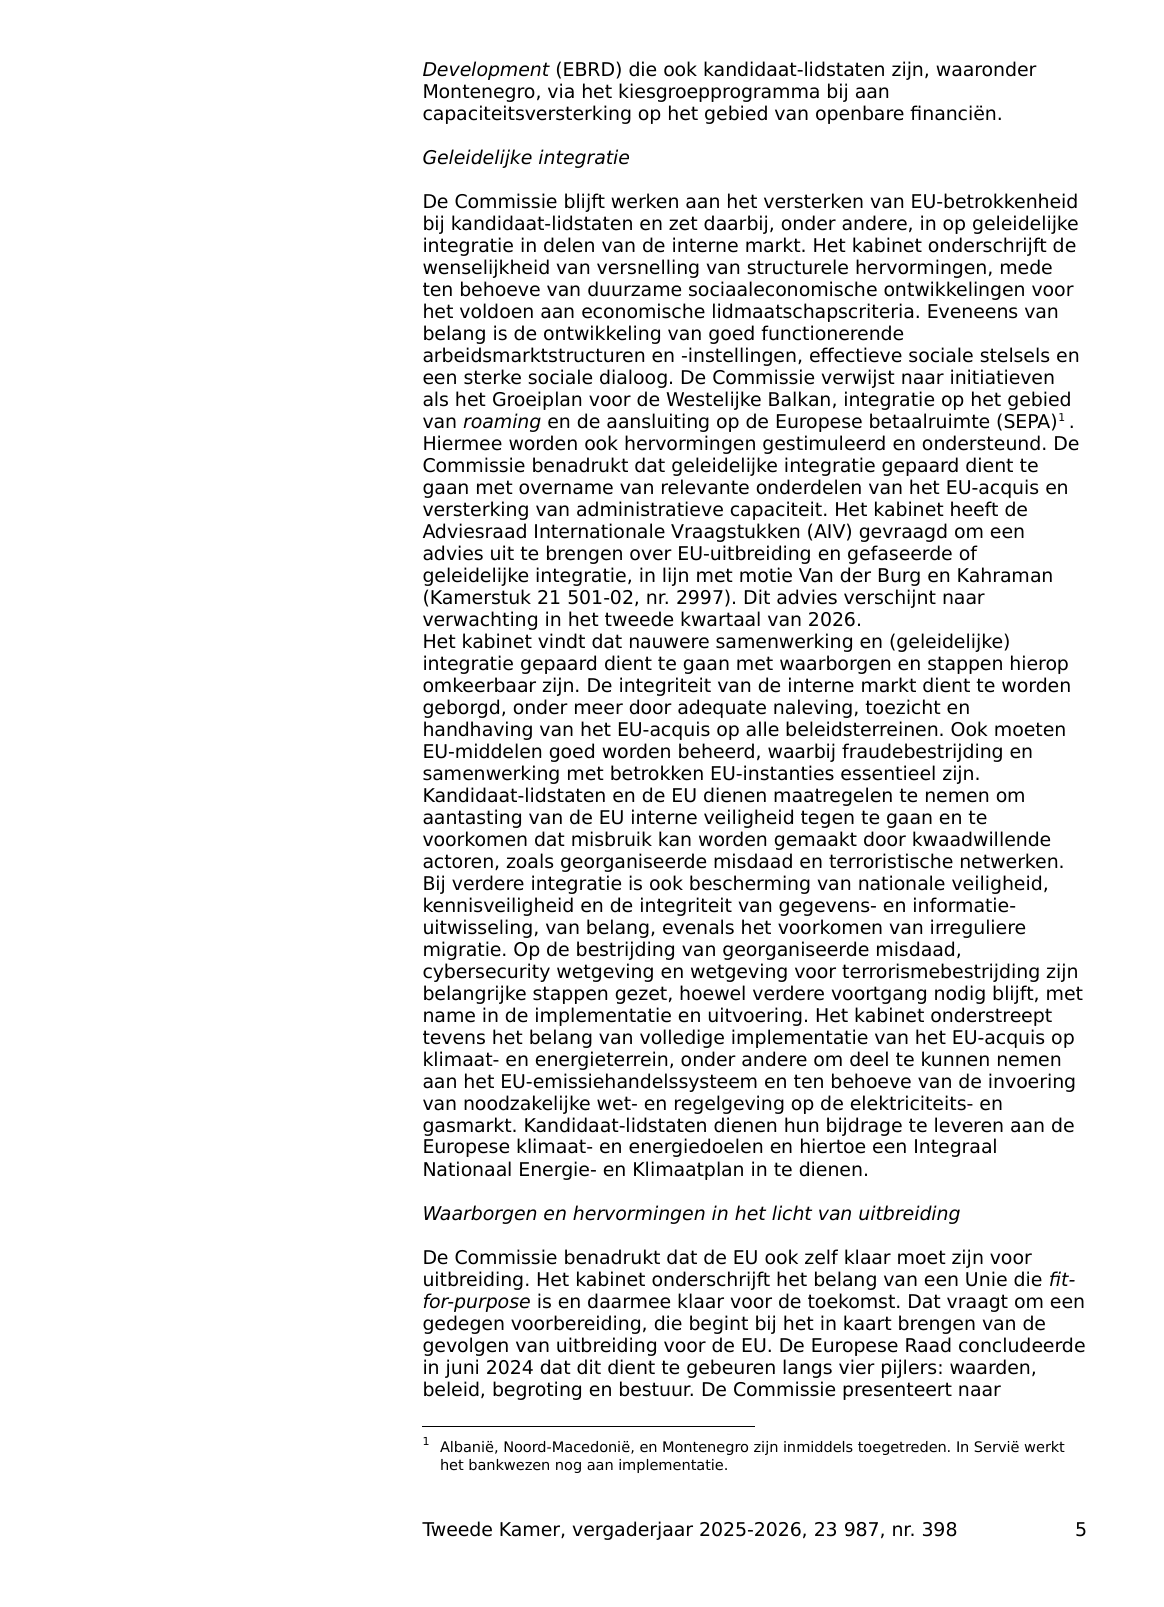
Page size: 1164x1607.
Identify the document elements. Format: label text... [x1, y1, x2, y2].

text Het kabinet vindt dat nauwere samenwerking en (geleidelijke) integratie gepaard dient te gaan met waarborgen en stappen hierop omkeerbaar zijn. De integriteit van de interne markt dient te worden geborgd, onder meer door adequate naleving, toezicht en handhaving van het EU-acquis op alle beleidsterreinen. Ook moeten EU-middelen goed worden beheerd, waarbij fraudebestrijding en samenwerking met betrokken EU-instanties essentieel zijn. Kandidaat-lidstaten en de EU dienen maatregelen te nemen om aantasting van de EU interne veiligheid tegen te gaan en te voorkomen dat misbruik kan worden gemaakt door kwaadwillende actoren, zoals georganiseerde misdaad en terroristische netwerken. Bij verdere integratie is ook bescherming van nationale veiligheid, kennisveiligheid en de integriteit van gegevens- en informatie-uitwisseling, van belang, evenals het voorkomen van irreguliere migratie. Op de bestrijding van georganiseerde misdaad, cybersecurity wetgeving en wetgeving voor terrorismebestrijding zijn belangrijke stappen gezet, hoewel verdere voortgang nodig blijft, met name in de implementatie en uitvoering. Het kabinet onderstreept tevens het belang van volledige implementatie van het EU-acquis op klimaat- en energieterrein, onder andere om deel te kunnen nemen aan het EU-emissiehandelssysteem en ten behoeve van de invoering van noodzakelijke wet- en regelgeving op de elektriciteits- en gasmarkt. Kandidaat-lidstaten dienen hun bijdrage te leveren aan de Europese klimaat- en energiedoelen en hiertoe een Integraal Nationaal Energie- en Klimaatplan in te dienen. [422, 631, 1087, 1180]
text Albanië, Noord-Macedonië, en Montenegro zijn inmiddels toegetreden. In Servië werkt het bankwezen nog aan implementatie. [422, 1435, 1087, 1474]
subtitle Geleidelijke integratie [422, 147, 1087, 169]
text De Commissie blijft werken aan het versterken van EU-betrokkenheid bij kandidaat-lidstaten en zet daarbij, onder andere, in op geleidelijke integratie in delen van de interne markt. Het kabinet onderschrijft de wenselijkheid van versnelling van structurele hervormingen, mede ten behoeve van duurzame sociaaleconomische ontwikkelingen voor het voldoen aan economische lidmaatschapscriteria. Eveneens van belang is de ontwikkeling van goed functionerende arbeidsmarktstructuren en -instellingen, effectieve sociale stelsels en een sterke sociale dialoog. De Commissie verwijst naar initiatieven als het Groeiplan voor de Westelijke Balkan, integratie op het gebied van roaming en de aansluiting op de Europese betaalruimte (SEPA). Hiermee worden ook hervormingen gestimuleerd en ondersteund. De Commissie benadrukt dat geleidelijke integratie gepaard dient te gaan met overname van relevante onderdelen van het EU-acquis en versterking van administratieve capaciteit. Het kabinet heeft de Adviesraad Internationale Vraagstukken (AIV) gevraagd om een advies uit te brengen over EU-uitbreiding en gefaseerde of geleidelijke integratie, in lijn met motie Van der Burg en Kahraman (Kamerstuk 21 501-02, nr. 2997). Dit advies verschijnt naar verwachting in het tweede kwartaal van 2026. [422, 191, 1087, 631]
text De Commissie benadrukt dat de EU ook zelf klaar moet zijn voor uitbreiding. Het kabinet onderschrijft het belang van een Unie die fit-for-purpose is en daarmee klaar voor de toekomst. Dat vraagt om een gedegen voorbereiding, die begint bij het in kaart brengen van de gevolgen van uitbreiding voor de EU. De Europese Raad concludeerde in juni 2024 dat dit dient te gebeuren langs vier pijlers: waarden, beleid, begroting en bestuur. De Commissie presenteert naar [422, 1247, 1087, 1401]
subtitle Waarborgen en hervormingen in het licht van uitbreiding [422, 1203, 1087, 1224]
text Development (EBRD) die ook kandidaat-lidstaten zijn, waaronder Montenegro, via het kiesgroepprogramma bij aan capaciteitsversterking op het gebied van openbare financiën. [422, 59, 1087, 125]
